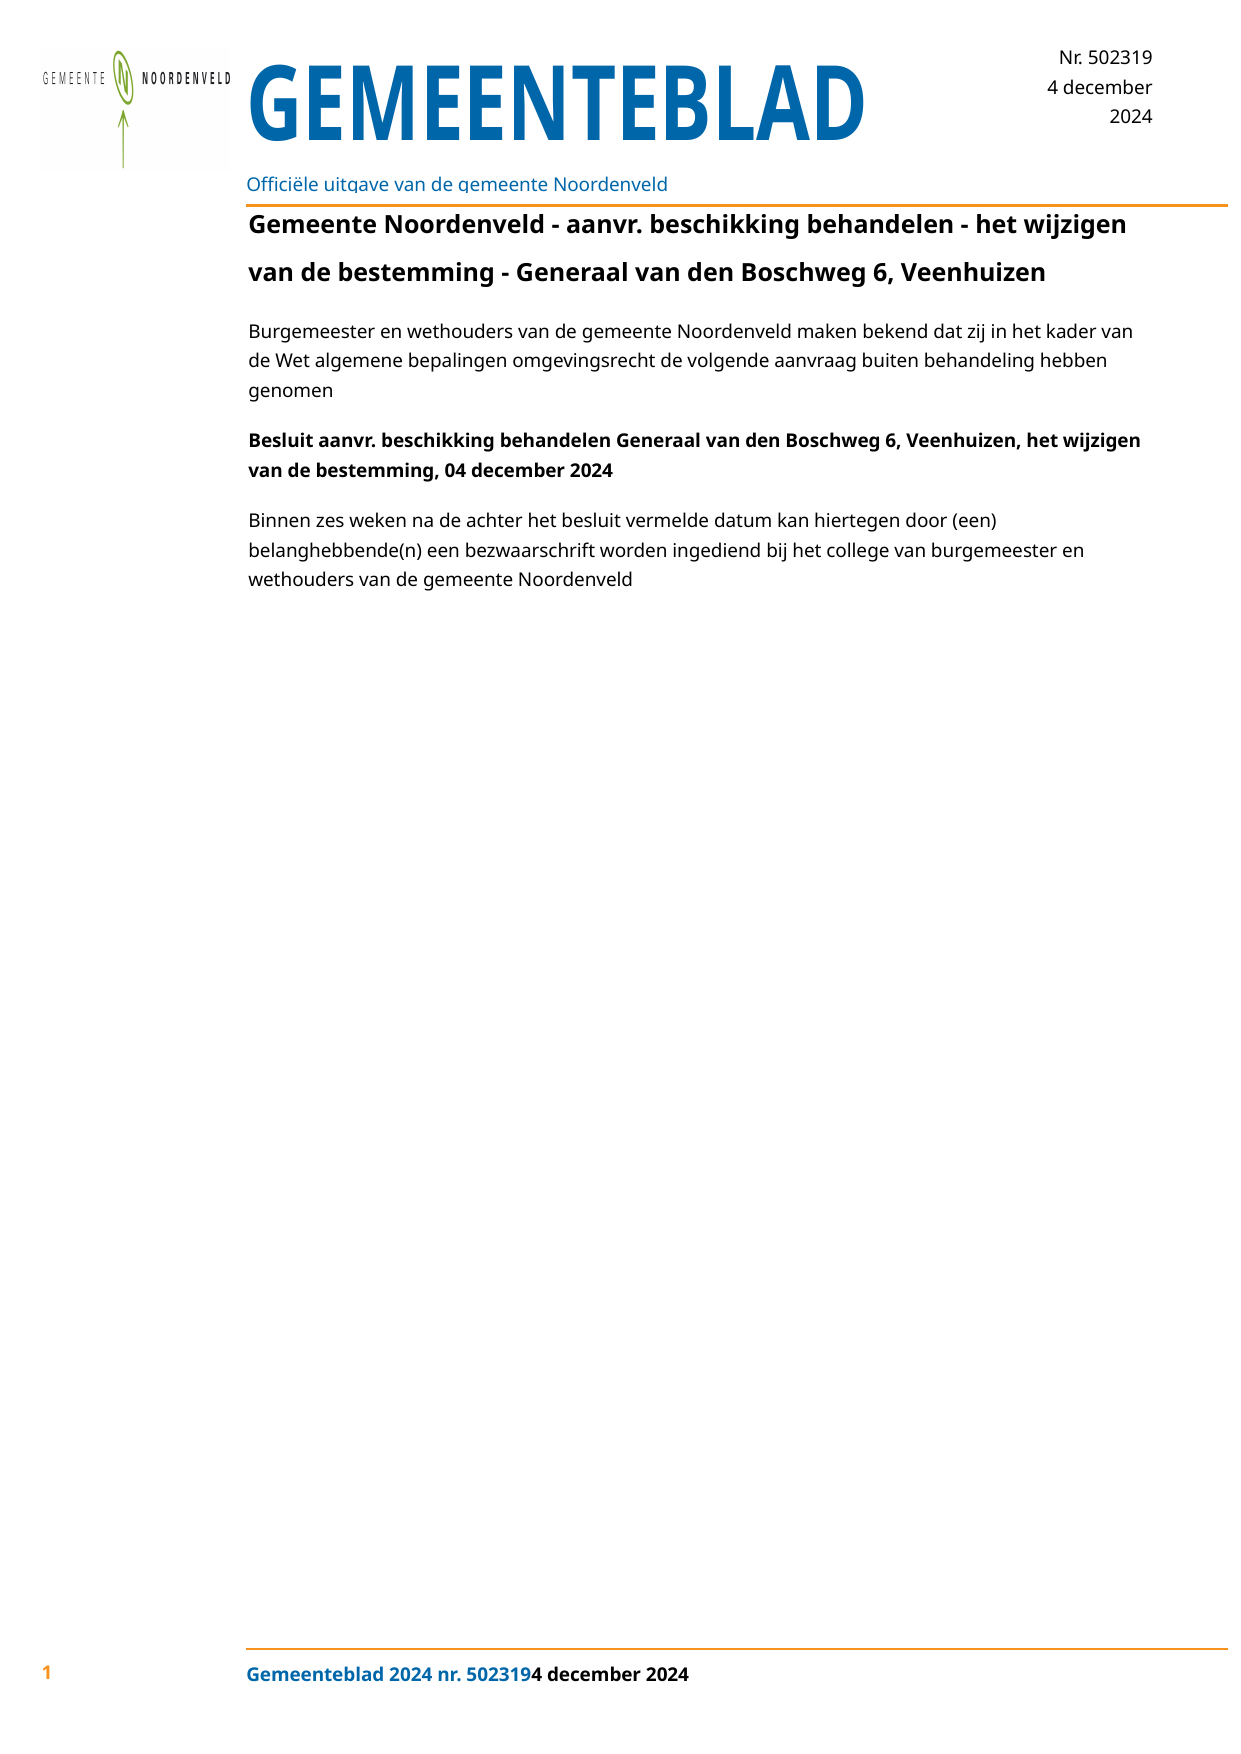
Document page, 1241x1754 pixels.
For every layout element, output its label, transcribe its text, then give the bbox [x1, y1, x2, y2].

picture [41, 47, 231, 172]
text Gemeente Noordenveld - aanvr. beschikking behandelen - het wijzigen van de bestemming - Generaal van den Boschweg 6, Veenhuizen [248, 207, 1152, 288]
text Besluit aanvr. beschikking behandelen Generaal van den Boschweg 6, Veenhuizen, het wijzigen van de bestemming, 04 december 2024 [248, 427, 1152, 483]
text Binnen zes weken na de achter het besluit vermelde datum kan hiertegen door (een) belanghebbende(n) een bezwaarschrift worden ingediend bij het college van burgemeester en wethouders van de gemeente Noordenveld [248, 507, 1152, 592]
text Burgemeester en wethouders van de gemeente Noordenveld maken bekend dat zij in het kader van de Wet algemene bepalingen omgevingsrecht de volgende aanvraag buiten behandeling hebben genomen [248, 318, 1152, 403]
